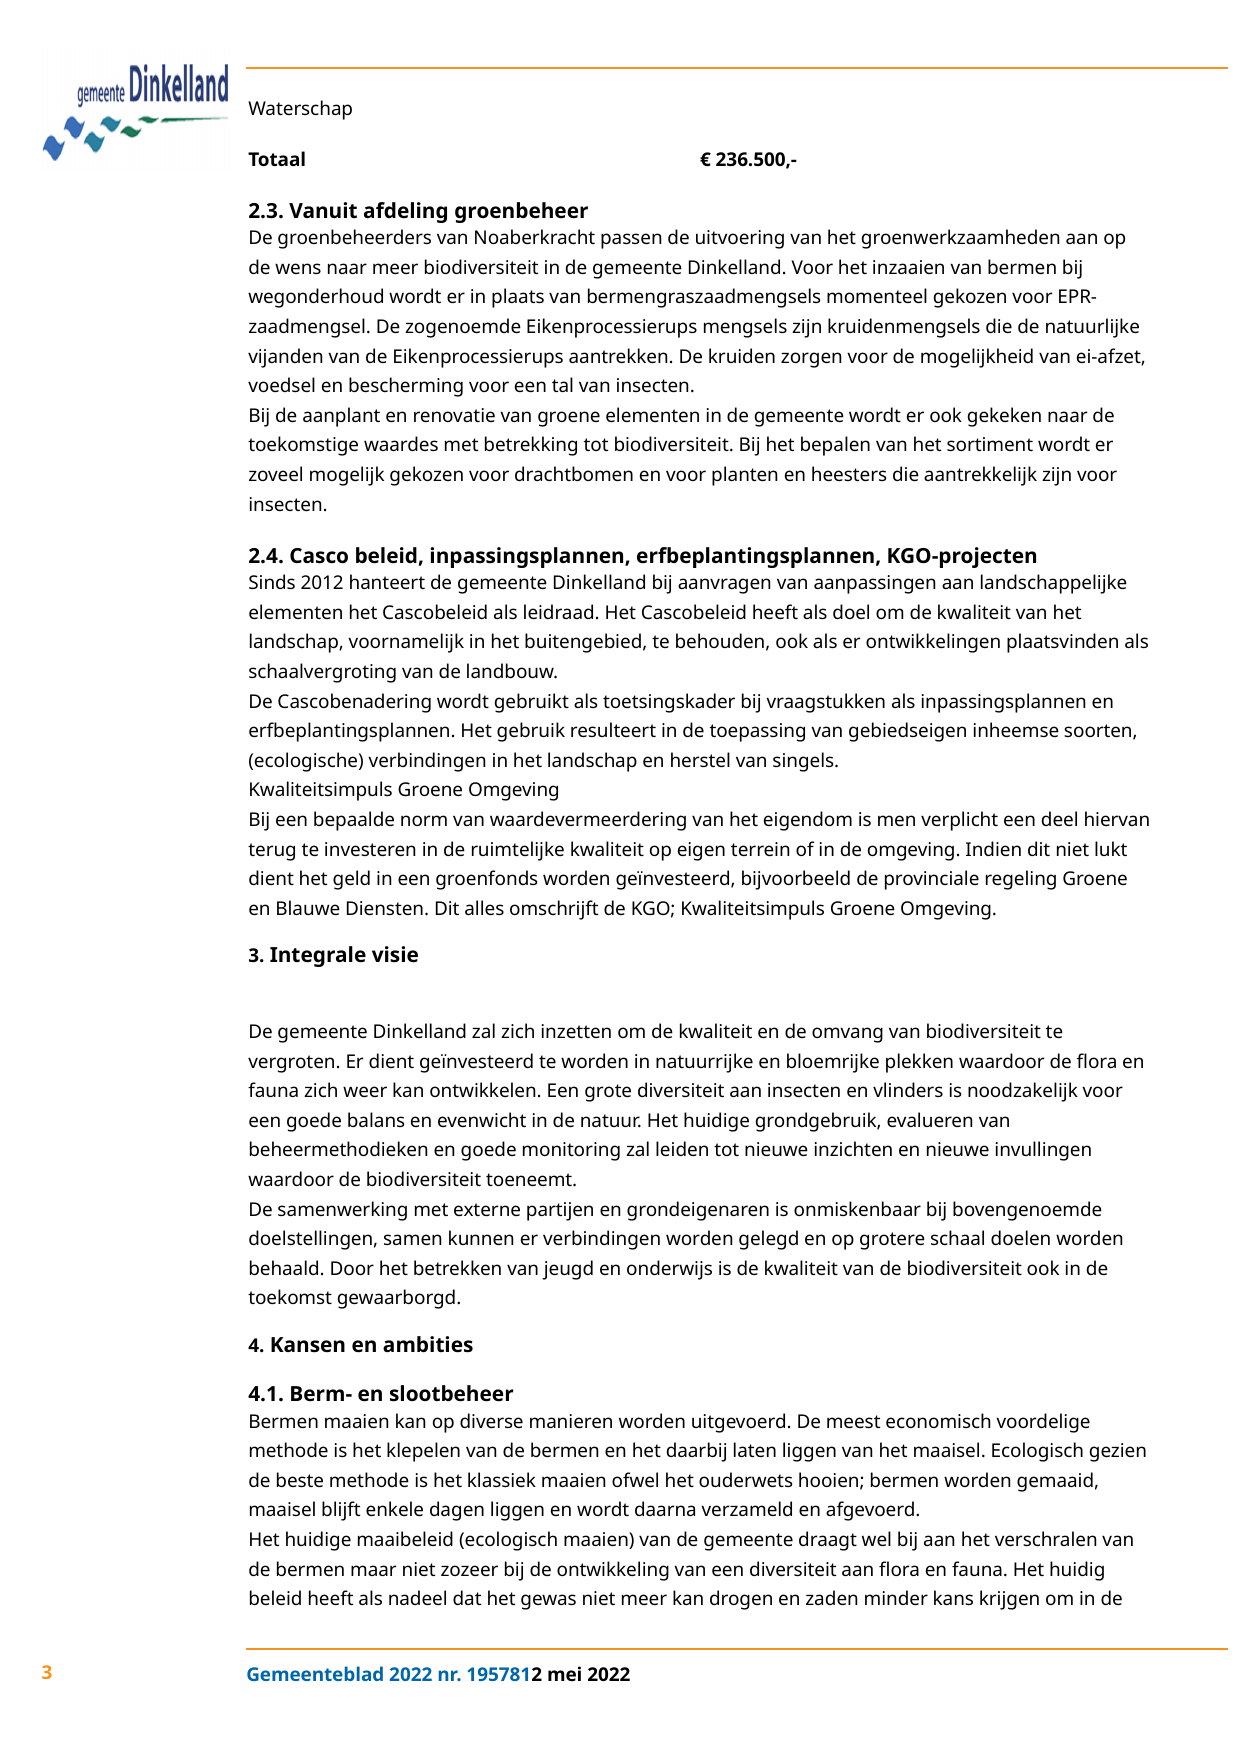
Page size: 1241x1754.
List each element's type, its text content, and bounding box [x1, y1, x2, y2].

table_cell [700, 121, 1152, 146]
text De gemeente Dinkelland zal zich inzetten om de kwaliteit en de omvang van biodiversiteit te vergroten. Er dient geïnvesteerd te worden in natuurrijke en bloemrijke plekken waardoor de flora en fauna zich weer kan ontwikkelen. Een grote diversiteit aan insecten en vlinders is noodzakelijk voor een goede balans en evenwicht in de natuur. Het huidige grondgebruik, evalueren van beheermethodieken en goede monitoring zal leiden tot nieuwe inzichten en nieuwe invullingen waardoor de biodiversiteit toeneemt. [248, 1018, 1152, 1192]
text Bij een bepaalde norm van waardevermeerdering van het eigendom is men verplicht een deel hiervan terug te investeren in de ruimtelijke kwaliteit op eigen terrein of in de omgeving. Indien dit niet lukt dient het geld in een groenfonds worden geïnvesteerd, bijvoorbeeld de provinciale regeling Groene en Blauwe Diensten. Dit alles omschrijft de KGO; Kwaliteitsimpuls Groene Omgeving. [248, 806, 1152, 921]
text De samenwerking met externe partijen en grondeigenaren is onmiskenbaar bij bovengenoemde doelstellingen, samen kunnen er verbindingen worden gelegd en op grotere schaal doelen worden behaald. Door het betrekken van jeugd en onderwijs is de kwaliteit van de biodiversiteit ook in de toekomst gewaarborgd. [248, 1196, 1152, 1310]
text Sinds 2012 hanteert de gemeente Dinkelland bij aanvragen van aanpassingen aan landschappelijke elementen het Cascobeleid als leidraad. Het Cascobeleid heeft als doel om de kwaliteit van het landschap, voornamelijk in het buitengebied, te behouden, ook als er ontwikkelingen plaatsvinden als schaalvergroting van de landbouw. [248, 569, 1152, 684]
table_cell € 236.500,- [700, 146, 1152, 172]
text 4.1. Berm- en slootbeheer [248, 1379, 1152, 1408]
text Het huidige maaibeleid (ecologisch maaien) van de gemeente draagt wel bij aan het verschralen van de bermen maar niet zozeer bij de ontwikkeling van een diversiteit aan flora en fauna. Het huidig beleid heeft als nadeel dat het gewas niet meer kan drogen en zaden minder kans krijgen om in de [248, 1526, 1152, 1611]
table_cell [700, 95, 1152, 121]
table_cell Totaal [248, 146, 700, 172]
text Kwaliteitsimpuls Groene Omgeving [248, 777, 1152, 802]
text 2.3. Vanuit afdeling groenbeheer [248, 196, 1152, 224]
text De Cascobenadering wordt gebruikt als toetsingskader bij vraagstukken als inpassingsplannen en erfbeplantingsplannen. Het gebruik resulteert in de toepassing van gebiedseigen inheemse soorten, (ecologische) verbindingen in het landschap en herstel van singels. [248, 688, 1152, 773]
table_cell Waterschap [248, 95, 700, 121]
text Bij de aanplant en renovatie van groene elementen in de gemeente wordt er ook gekeken naar de toekomstige waardes met betrekking tot biodiversiteit. Bij het bepalen van het sortiment wordt er zoveel mogelijk gekozen voor drachtbomen en voor planten en heesters die aantrekkelijk zijn voor insecten. [248, 402, 1152, 516]
picture [41, 47, 231, 172]
text 3. Integrale visie [248, 941, 1152, 969]
text De groenbeheerders van Noaberkracht passen de uitvoering van het groenwerkzaamheden aan op de wens naar meer biodiversiteit in de gemeente Dinkelland. Voor het inzaaien van bermen bij wegonderhoud wordt er in plaats van bermengraszaadmengsels momenteel gekozen voor EPR-zaadmengsel. De zogenoemde Eikenprocessierups mengsels zijn kruidenmengsels die de natuurlijke vijanden van de Eikenprocessierups aantrekken. De kruiden zorgen voor de mogelijkheid van ei-afzet, voedsel en bescherming voor een tal van insecten. [248, 224, 1152, 398]
text 4. Kansen en ambities [248, 1330, 1152, 1359]
text Bermen maaien kan op diverse manieren worden uitgevoerd. De meest economisch voordelige methode is het klepelen van de bermen en het daarbij laten liggen van het maaisel. Ecologisch gezien de beste methode is het klassiek maaien ofwel het ouderwets hooien; bermen worden gemaaid, maaisel blijft enkele dagen liggen en wordt daarna verzameld en afgevoerd. [248, 1408, 1152, 1522]
text 2.4. Casco beleid, inpassingsplannen, erfbeplantingsplannen, KGO-projecten [248, 541, 1152, 569]
table_cell [248, 121, 700, 146]
